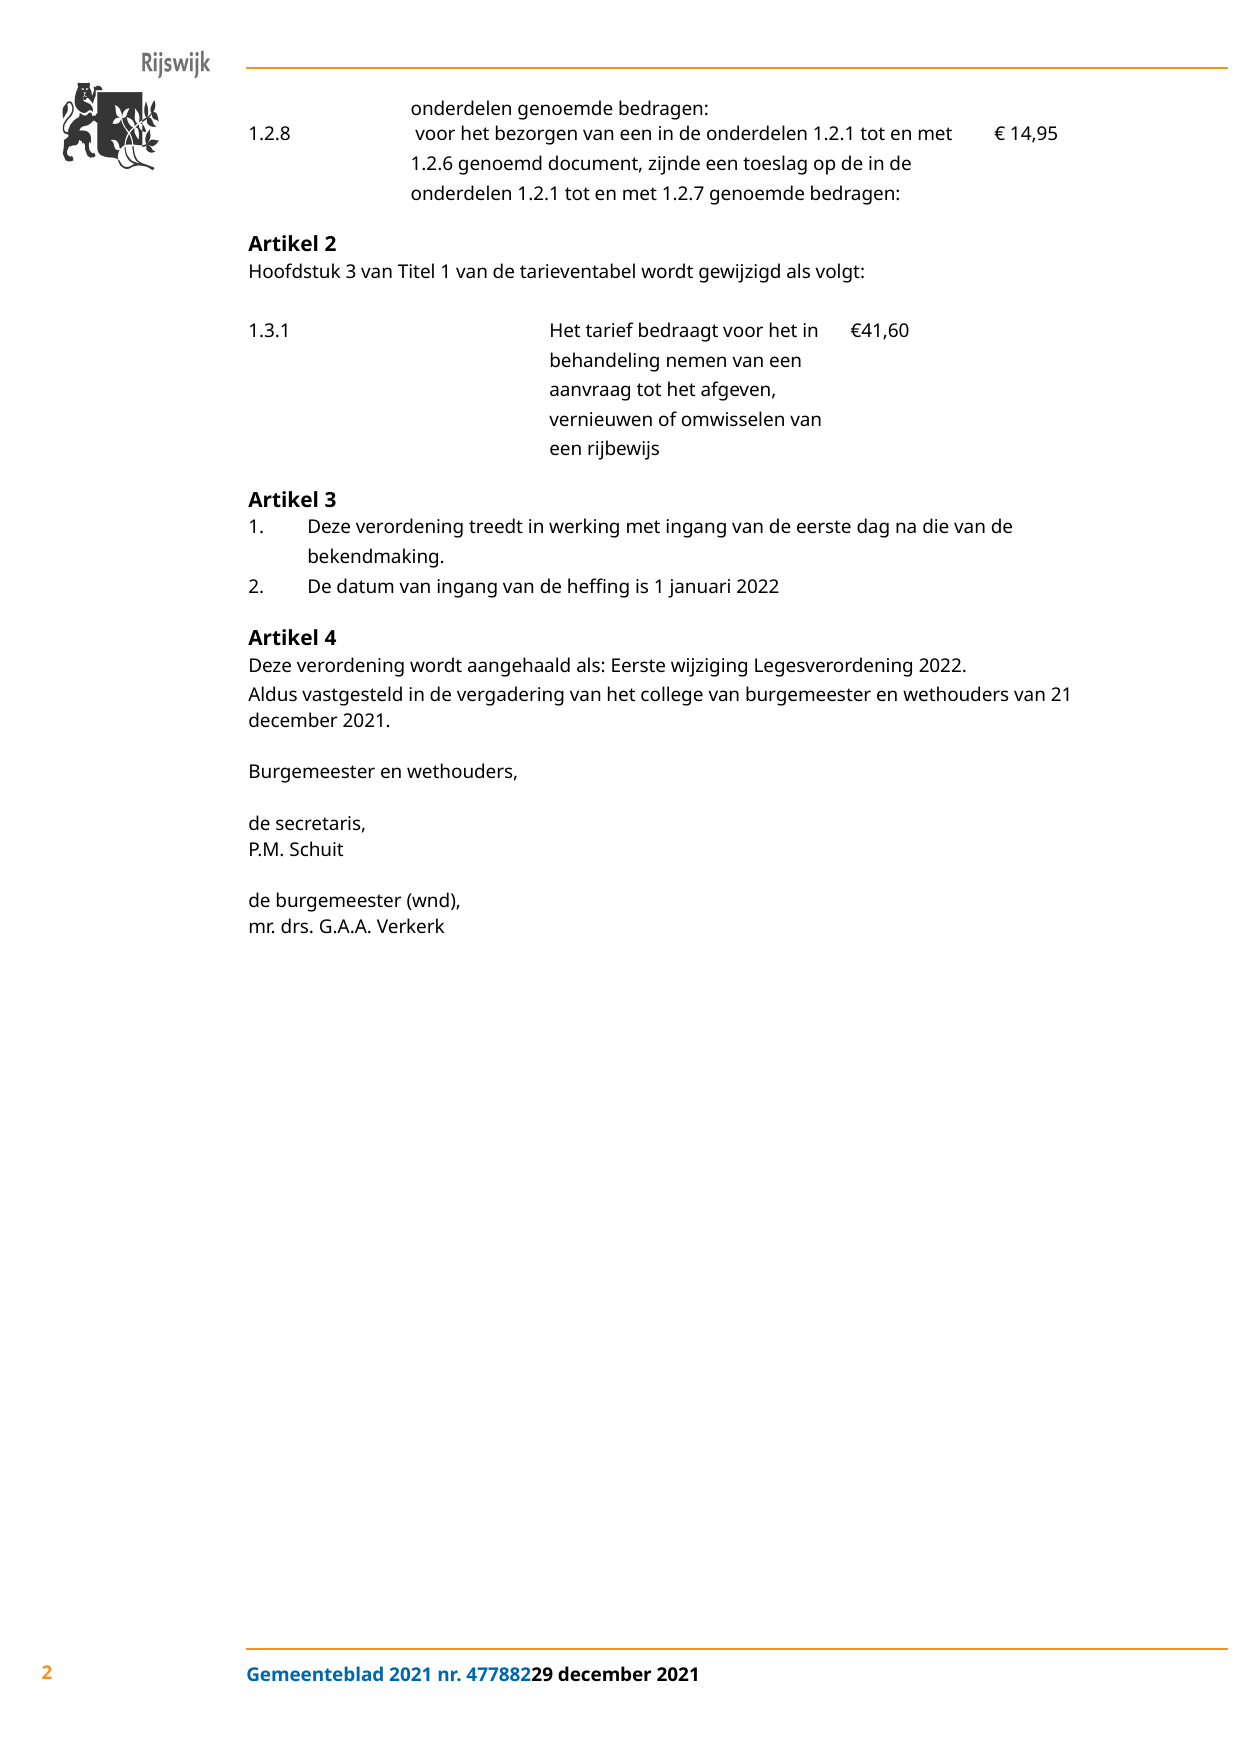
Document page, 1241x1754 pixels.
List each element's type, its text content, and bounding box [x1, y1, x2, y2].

text Artikel 3 [248, 485, 1152, 514]
text Artikel 2 [248, 229, 1152, 258]
picture [41, 47, 231, 172]
text Deze verordening wordt aangehaald als: Eerste wijziging Legesverordening 2022. [248, 652, 1152, 677]
table_cell voor het bezorgen van een in de onderdelen 1.2.1 tot en met 1.2.6 genoemd document, zijnde een toeslag op de in de onderdelen 1.2.1 tot en met 1.2.7 genoemde bedragen: [410, 121, 989, 205]
table_cell [248, 95, 410, 121]
table_cell 1.2.8 [248, 121, 410, 205]
table_header €41,60 [850, 317, 1152, 461]
text Aldus vastgesteld in de vergadering van het college van burgemeester en wethouders van 21 december 2021. [248, 681, 1152, 733]
list De datum van ingang van de heffing is 1 januari 2022 [248, 573, 1152, 599]
table_cell € 14,95 [989, 121, 1152, 205]
table_cell onderdelen genoemde bedragen: [410, 95, 989, 121]
list Deze verordening treedt in werking met ingang van de eerste dag na die van de bekendmaking. [248, 514, 1152, 569]
table_cell [989, 95, 1152, 121]
table_header Het tarief bedraagt voor het in behandeling nemen van een aanvraag tot het afgeven, vernieuwen of omwisselen van een rijbewijs [549, 317, 850, 461]
text de burgemeester (wnd), [248, 887, 1152, 913]
text mr. drs. G.A.A. Verkerk [248, 913, 1152, 939]
text Hoofdstuk 3 van Titel 1 van de tarieventabel wordt gewijzigd als volgt: [248, 258, 1152, 284]
text de secretaris, [248, 810, 1152, 836]
text Burgemeester en wethouders, [248, 758, 1152, 784]
table_header 1.3.1 [248, 317, 549, 461]
text P.M. Schuit [248, 836, 1152, 861]
text Artikel 4 [248, 623, 1152, 652]
